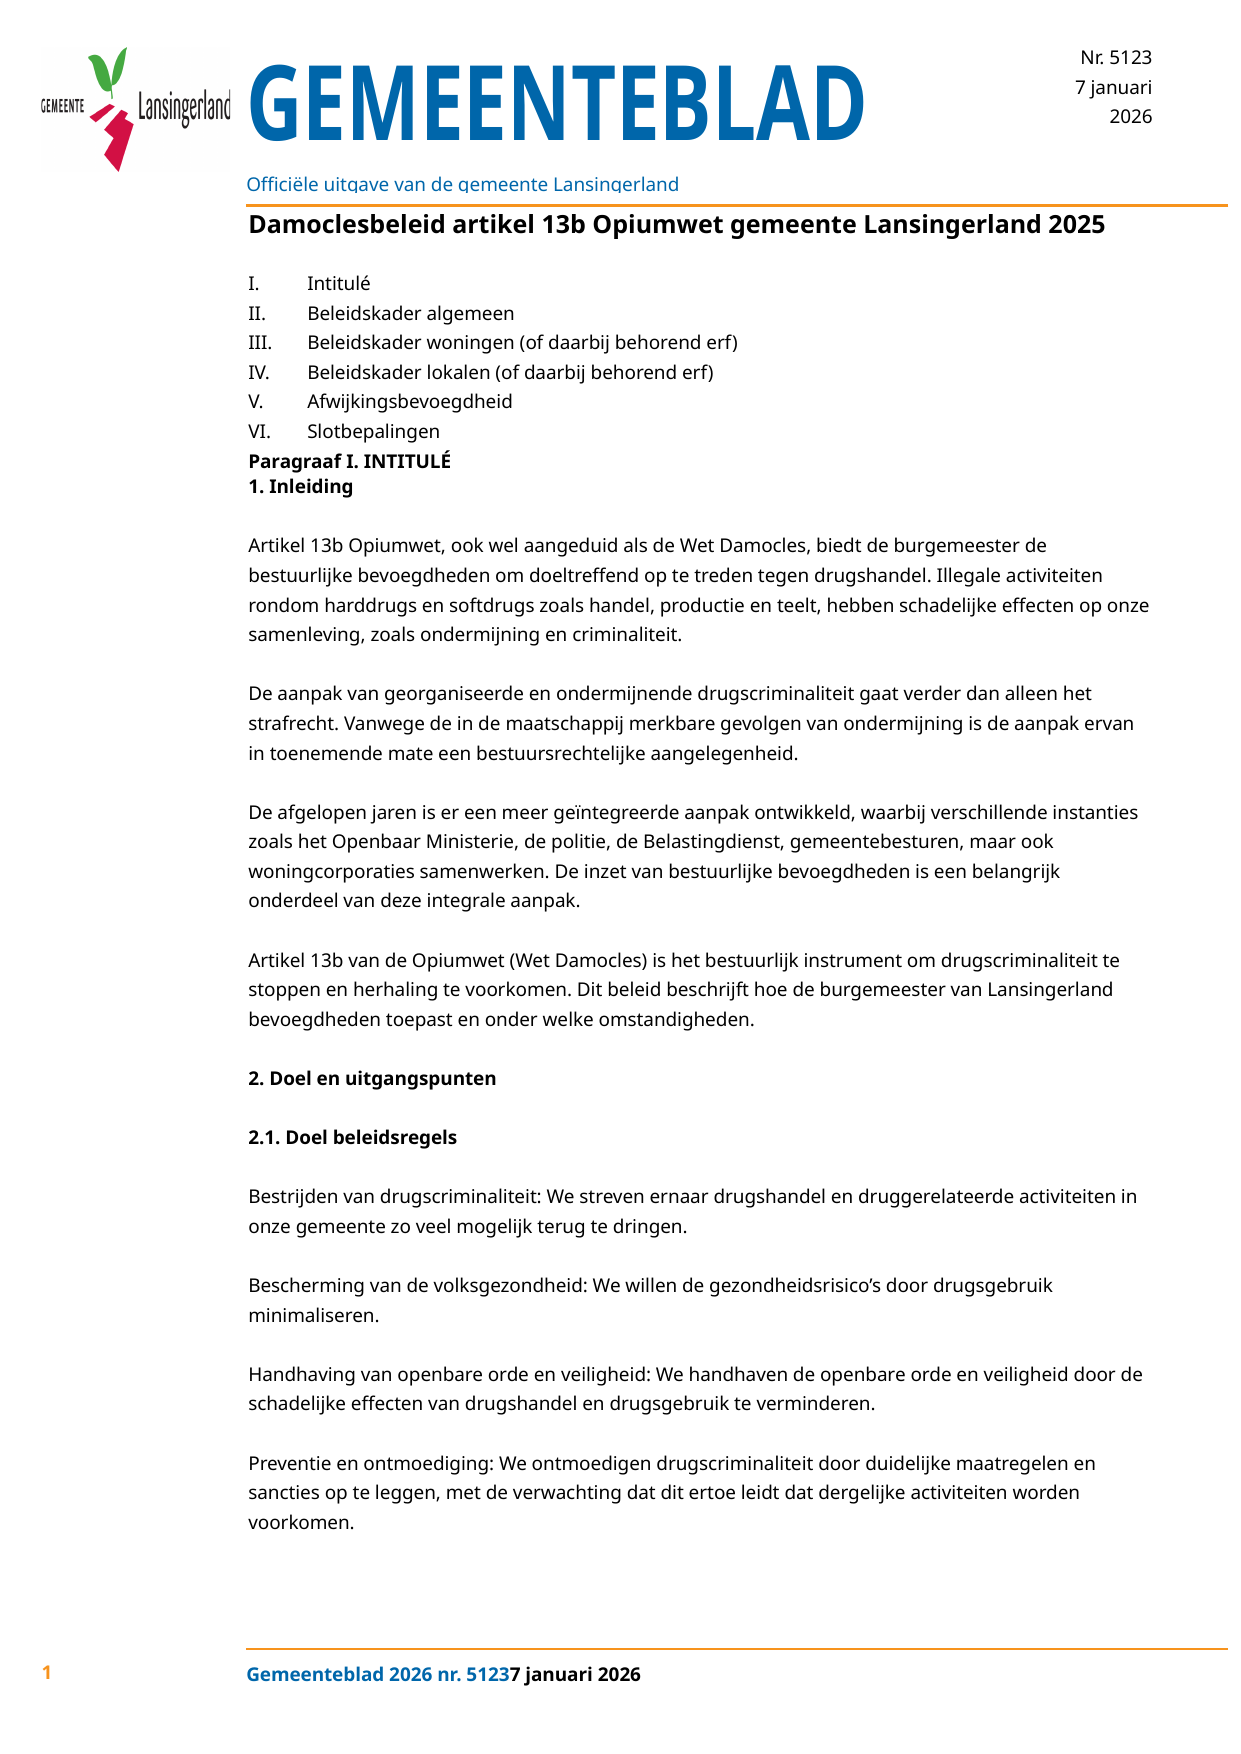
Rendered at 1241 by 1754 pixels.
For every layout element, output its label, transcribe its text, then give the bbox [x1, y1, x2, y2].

list Afwijkingsbevoegdheid [248, 389, 1152, 414]
text 2. Doel en uitgangspunten [248, 1065, 1152, 1091]
text De afgelopen jaren is er een meer geïntegreerde aanpak ontwikkeld, waarbij verschillende instanties zoals het Openbaar Ministerie, de politie, de Belastingdienst, gemeentebesturen, maar ook woningcorporaties samenwerken. De inzet van bestuurlijke bevoegdheden is een belangrijk onderdeel van deze integrale aanpak. [248, 799, 1152, 913]
text Artikel 13b Opiumwet, ook wel aangeduid als de Wet Damocles, biedt de burgemeester de bestuurlijke bevoegdheden om doeltreffend op te treden tegen drugshandel. Illegale activiteiten rondom harddrugs en softdrugs zoals handel, productie en teelt, hebben schadelijke effecten op onze samenleving, zoals ondermijning en criminaliteit. [248, 533, 1152, 647]
text Damoclesbeleid artikel 13b Opiumwet gemeente Lansingerland 2025 [248, 207, 1152, 241]
text De aanpak van georganiseerde en ondermijnende drugscriminaliteit gaat verder dan alleen het strafrecht. Vanwege de in de maatschappij merkbare gevolgen van ondermijning is de aanpak ervan in toenemende mate een bestuursrechtelijke aangelegenheid. [248, 681, 1152, 766]
list Beleidskader woningen (of daarbij behorend erf) [248, 329, 1152, 355]
text 1. Inleiding [248, 473, 1152, 499]
text Bestrijden van drugscriminaliteit: We streven ernaar drugshandel en druggerelateerde activiteiten in onze gemeente zo veel mogelijk terug te dringen. [248, 1183, 1152, 1239]
text 2.1. Doel beleidsregels [248, 1124, 1152, 1150]
picture [41, 47, 231, 172]
text Bescherming van de volksgezondheid: We willen de gezondheidsrisico’s door drugsgebruik minimaliseren. [248, 1272, 1152, 1328]
list Intitulé [248, 270, 1152, 296]
list Beleidskader lokalen (of daarbij behorend erf) [248, 359, 1152, 385]
text Paragraaf I. INTITULÉ [248, 448, 1152, 473]
text Handhaving van openbare orde en veiligheid: We handhaven de openbare orde en veiligheid door de schadelijke effecten van drugshandel en drugsgebruik te verminderen. [248, 1361, 1152, 1416]
list Beleidskader algemeen [248, 300, 1152, 326]
text Artikel 13b van de Opiumwet (Wet Damocles) is het bestuurlijk instrument om drugscriminaliteit te stoppen en herhaling te voorkomen. Dit beleid beschrijft hoe de burgemeester van Lansingerland bevoegdheden toepast en onder welke omstandigheden. [248, 947, 1152, 1032]
text Preventie en ontmoediging: We ontmoedigen drugscriminaliteit door duidelijke maatregelen en sancties op te leggen, met de verwachting dat dit ertoe leidt dat dergelijke activiteiten worden voorkomen. [248, 1450, 1152, 1535]
list Slotbepalingen [248, 418, 1152, 444]
